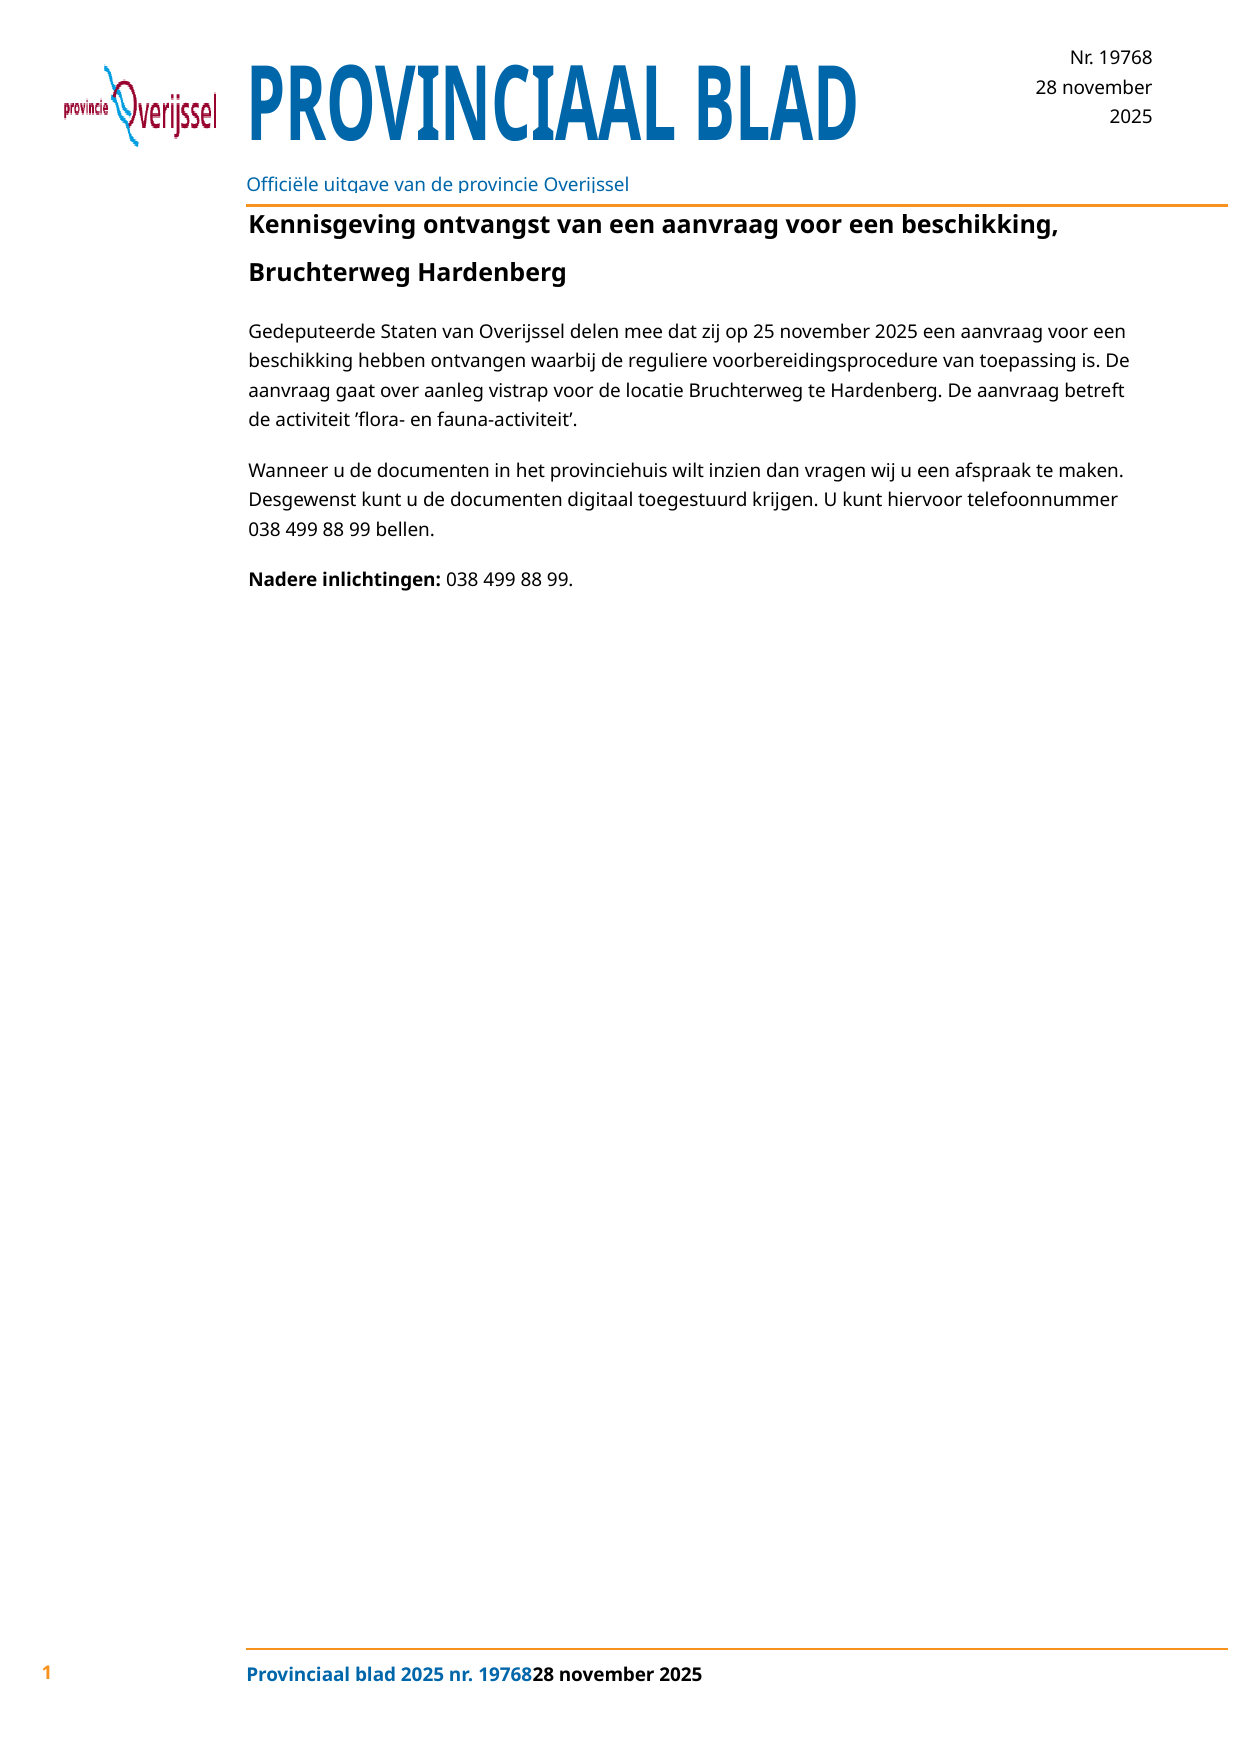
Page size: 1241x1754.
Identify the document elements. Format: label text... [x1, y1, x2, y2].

text Kennisgeving ontvangst van een aanvraag voor een beschikking, Bruchterweg Hardenberg [248, 207, 1152, 288]
text Gedeputeerde Staten van Overijssel delen mee dat zij op 25 november 2025 een aanvraag voor een beschikking hebben ontvangen waarbij de reguliere voorbereidingsprocedure van toepassing is. De aanvraag gaat over aanleg vistrap voor de locatie Bruchterweg te Hardenberg. De aanvraag betreft de activiteit ’flora- en fauna-activiteit’. [248, 318, 1152, 432]
text Nadere inlichtingen: 038 499 88 99. [248, 567, 1152, 592]
text Wanneer u de documenten in het provinciehuis wilt inzien dan vragen wij u een afspraak te maken. Desgewenst kunt u de documenten digitaal toegestuurd krijgen. U kunt hiervoor telefoonnummer 038 499 88 99 bellen. [248, 457, 1152, 542]
picture [41, 47, 231, 172]
